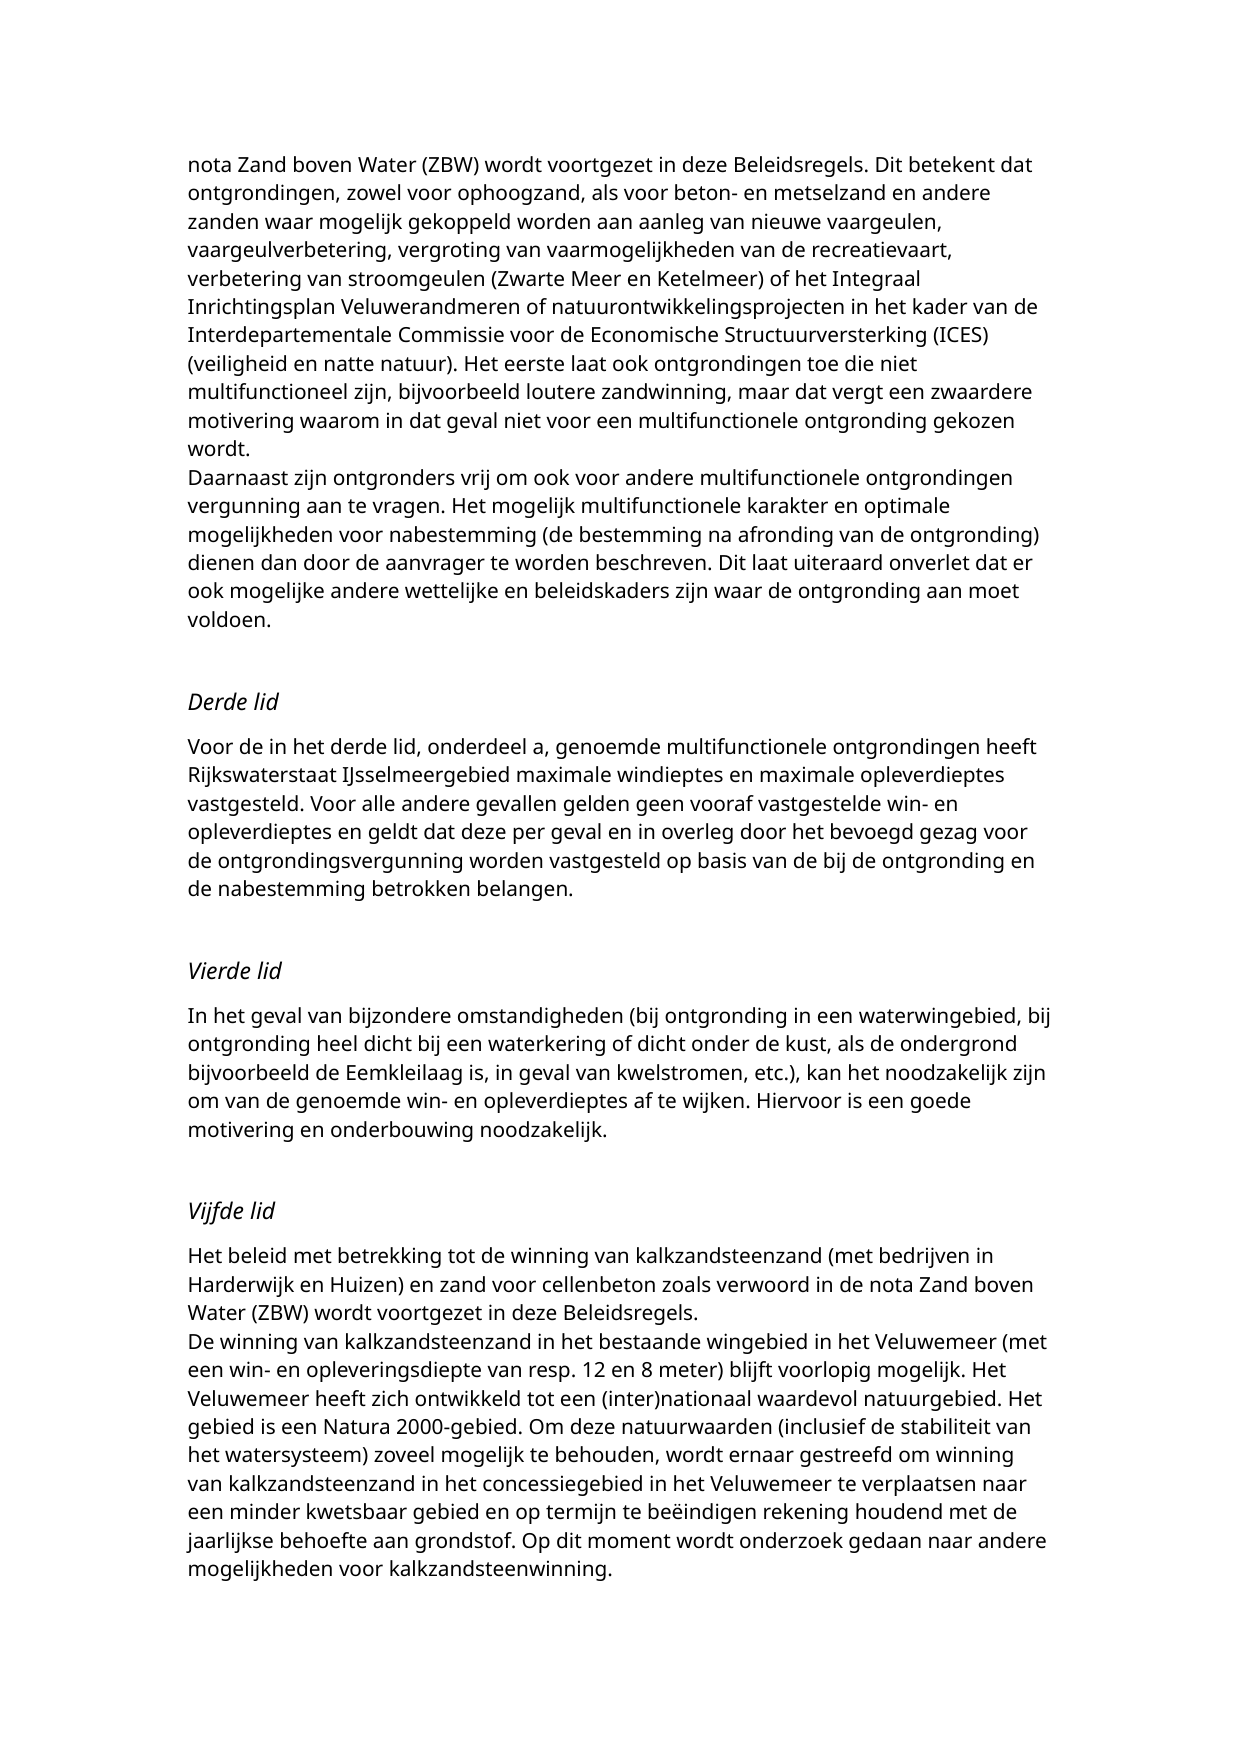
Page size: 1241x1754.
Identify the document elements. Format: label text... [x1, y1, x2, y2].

text In het geval van bijzondere omstandigheden (bij ontgronding in een waterwingebied, bij ontgronding heel dicht bij een waterkering of dicht onder de kust, als de ondergrond bijvoorbeeld de Eemkleilaag is, in geval van kwelstromen, etc.), kan het noodzakelijk zijn om van de genoemde win- en opleverdieptes af te wijken. Hiervoor is een goede motivering en onderbouwing noodzakelijk. [187, 1001, 1053, 1143]
text De winning van kalkzandsteenzand in het bestaande wingebied in het Veluwemeer (met een win- en opleveringsdiepte van resp. 12 en 8 meter) blijft voorlopig mogelijk. Het Veluwemeer heeft zich ontwikkeld tot een (inter)nationaal waardevol natuurgebied. Het gebied is een Natura 2000-gebied. Om deze natuurwaarden (inclusief de stabiliteit van het watersysteem) zoveel mogelijk te behouden, wordt ernaar gestreefd om winning van kalkzandsteenzand in het concessiegebied in het Veluwemeer te verplaatsen naar een minder kwetsbaar gebied en op termijn te beëindigen rekening houdend met de jaarlijkse behoefte aan grondstof. Op dit moment wordt onderzoek gedaan naar andere mogelijkheden voor kalkzandsteenwinning. [187, 1327, 1053, 1583]
text Het beleid met betrekking tot de winning van kalkzandsteenzand (met bedrijven in Harderwijk en Huizen) en zand voor cellenbeton zoals verwoord in de nota Zand boven Water (ZBW) wordt voortgezet in deze Beleidsregels. [187, 1241, 1053, 1327]
subtitle Vierde lid [187, 955, 1053, 986]
text nota Zand boven Water (ZBW) wordt voortgezet in deze Beleidsregels. Dit betekent dat ontgrondingen, zowel voor ophoogzand, als voor beton- en metselzand en andere zanden waar mogelijk gekoppeld worden aan aanleg van nieuwe vaargeulen, vaargeulverbetering, vergroting van vaarmogelijkheden van de recreatievaart, verbetering van stroomgeulen (Zwarte Meer en Ketelmeer) of het Integraal Inrichtingsplan Veluwerandmeren of natuurontwikkelingsprojecten in het kader van de Interdepartementale Commissie voor de Economische Structuurversterking (ICES) (veiligheid en natte natuur). Het eerste laat ook ontgrondingen toe die niet multifunctioneel zijn, bijvoorbeeld loutere zandwinning, maar dat vergt een zwaardere motivering waarom in dat geval niet voor een multifunctionele ontgronding gekozen wordt. [187, 150, 1053, 463]
text Voor de in het derde lid, onderdeel a, genoemde multifunctionele ontgrondingen heeft Rijkswaterstaat IJsselmeergebied maximale windieptes en maximale opleverdieptes vastgesteld. Voor alle andere gevallen gelden geen vooraf vastgestelde win- en opleverdieptes en geldt dat deze per geval en in overleg door het bevoegd gezag voor de ontgrondingsvergunning worden vastgesteld op basis van de bij de ontgronding en de nabestemming betrokken belangen. [187, 732, 1053, 903]
subtitle Vijfde lid [187, 1195, 1053, 1226]
subtitle Derde lid [187, 686, 1053, 717]
text Daarnaast zijn ontgronders vrij om ook voor andere multifunctionele ontgrondingen vergunning aan te vragen. Het mogelijk multifunctionele karakter en optimale mogelijkheden voor nabestemming (de bestemming na afronding van de ontgronding) dienen dan door de aanvrager te worden beschreven. Dit laat uiteraard onverlet dat er ook mogelijke andere wettelijke en beleidskaders zijn waar de ontgronding aan moet voldoen. [187, 463, 1053, 633]
